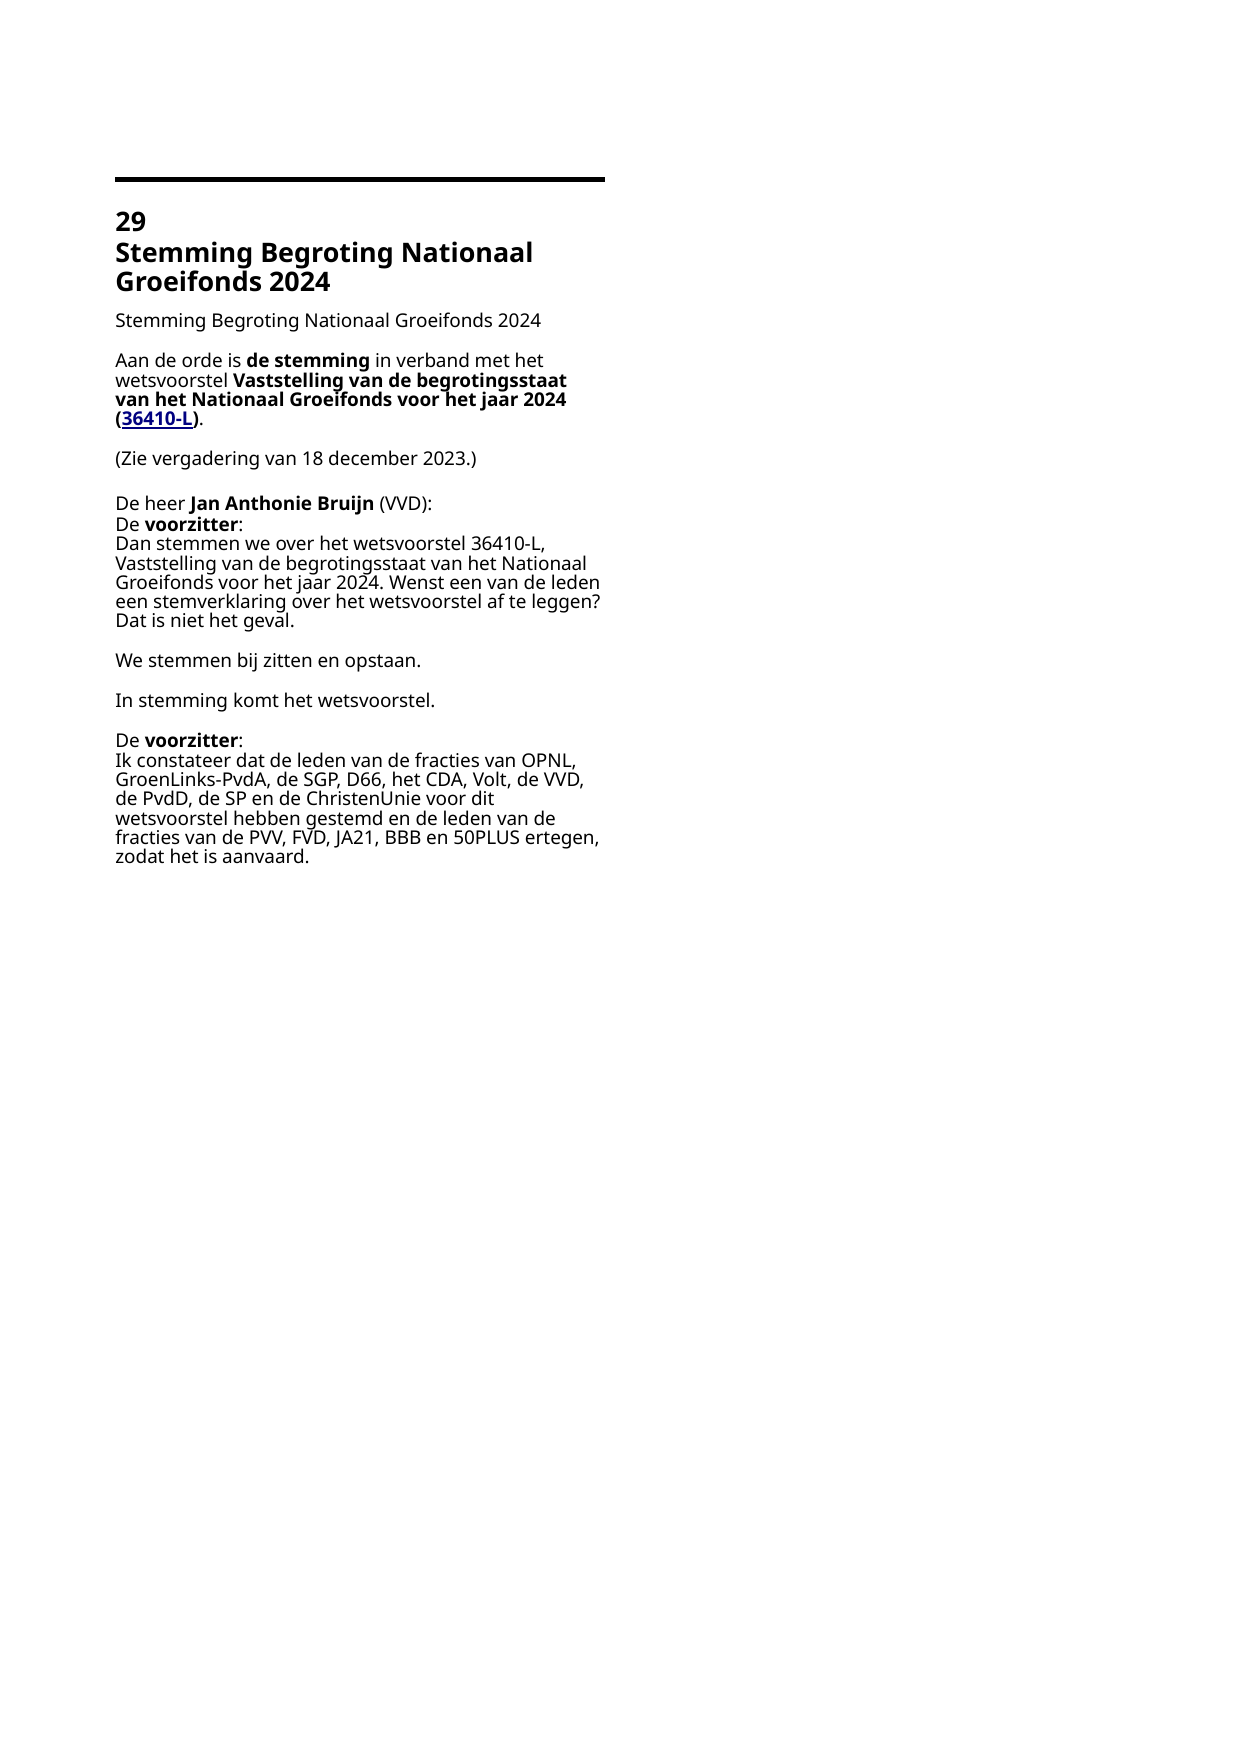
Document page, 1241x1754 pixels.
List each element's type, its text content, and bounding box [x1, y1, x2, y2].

text Dan stemmen we over het wetsvoorstel 36410-L, Vaststelling van de begrotingsstaat van het Nationaal Groeifonds voor het jaar 2024. Wenst een van de leden een stemverklaring over het wetsvoorstel af te leggen? Dat is niet het geval. [115, 535, 605, 632]
text Stemming Begroting Nationaal Groeifonds 2024 [115, 312, 605, 332]
text (Zie vergadering van 18 december 2023.) [115, 450, 605, 469]
text In stemming komt het wetsvoorstel. [115, 692, 605, 712]
text Ik constateer dat de leden van de fracties van OPNL, GroenLinks-PvdA, de SGP, D66, het CDA, Volt, de VVD, de PvdD, de SP en de ChristenUnie voor dit wetsvoorstel hebben gestemd en de leden van de fracties van de PVV, FVD, JA21, BBB en 50PLUS ertegen, zodat het is aanvaard. [115, 752, 605, 867]
text Aan de orde is de stemming in verband met het wetsvoorstel Vaststelling van de begrotingsstaat van het Nationaal Groeifonds voor het jaar 2024 (36410-L). [115, 352, 605, 429]
text We stemmen bij zitten en opstaan. [115, 652, 605, 672]
text De heer Jan Anthonie Bruijn (VVD): [115, 490, 605, 516]
text De voorzitter: [115, 516, 605, 535]
text Stemming Begroting Nationaal Groeifonds 2024 [115, 239, 605, 312]
text 29 [115, 203, 605, 239]
text De voorzitter: [115, 732, 605, 752]
